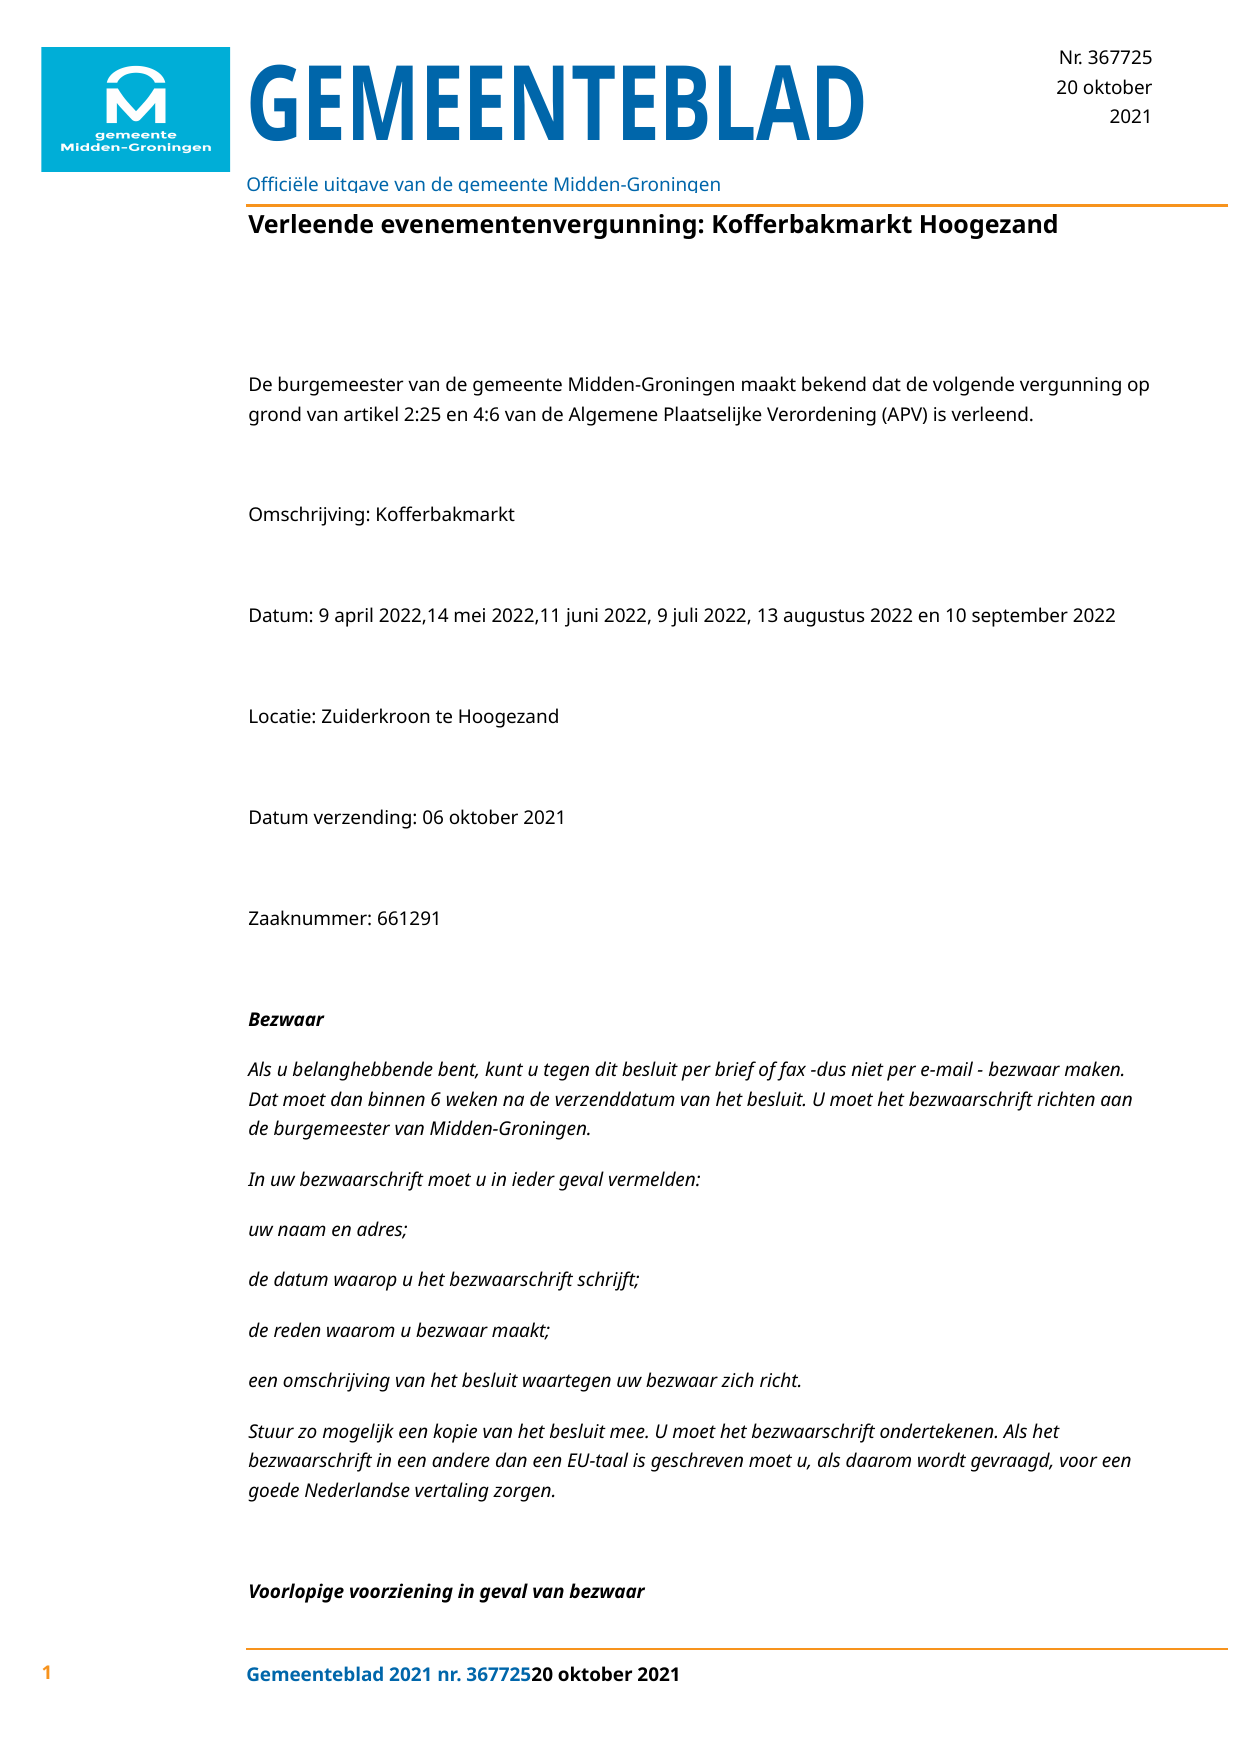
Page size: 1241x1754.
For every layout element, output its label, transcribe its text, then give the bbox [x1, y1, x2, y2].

text de reden waarom u bezwaar maakt; [248, 1317, 1152, 1343]
text Datum verzending: 06 oktober 2021 [248, 804, 1152, 830]
text Stuur zo mogelijk een kopie van het besluit mee. U moet het bezwaarschrift ondertekenen. Als het bezwaarschrift in een andere dan een EU-taal is geschreven moet u, als daarom wordt gevraagd, voor een goede Nederlandse vertaling zorgen. [248, 1418, 1152, 1503]
text In uw bezwaarschrift moet u in ieder geval vermelden: [248, 1166, 1152, 1191]
picture [108, 66, 164, 82]
picture [184, 146, 190, 153]
text Omschrijving: Kofferbakmarkt [248, 502, 1152, 527]
text uw naam en adres; [248, 1216, 1152, 1242]
text Als u belanghebbende bent, kunt u tegen dit besluit per brief of fax -dus niet per e-mail - bezwaar maken. Dat moet dan binnen 6 weken na de verzenddatum van het besluit. U moet het bezwaarschrift richten aan de burgemeester van Midden-Groningen. [248, 1056, 1152, 1141]
text Datum: 9 april 2022,14 mei 2022,11 juni 2022, 9 juli 2022, 13 augustus 2022 en 10 september 2022 [248, 602, 1152, 628]
text Voorlopige voorziening in geval van bezwaar [248, 1578, 1152, 1603]
text De burgemeester van de gemeente Midden-Groningen maakt bekend dat de volgende vergunning op grond van artikel 2:25 en 4:6 van de Algemene Plaatselijke Verordening (APV) is verleend. [248, 371, 1152, 426]
text Zaaknummer: 661291 [248, 905, 1152, 931]
text de datum waarop u het bezwaarschrift schrijft; [248, 1267, 1152, 1292]
text een omschrijving van het besluit waartegen uw bezwaar zich richt. [248, 1367, 1152, 1393]
text Locatie: Zuiderkroon te Hoogezand [248, 703, 1152, 729]
picture [107, 89, 165, 122]
text Bezwaar [248, 1006, 1152, 1031]
text Verleende evenementenvergunning: Kofferbakmarkt Hoogezand [248, 207, 1152, 241]
